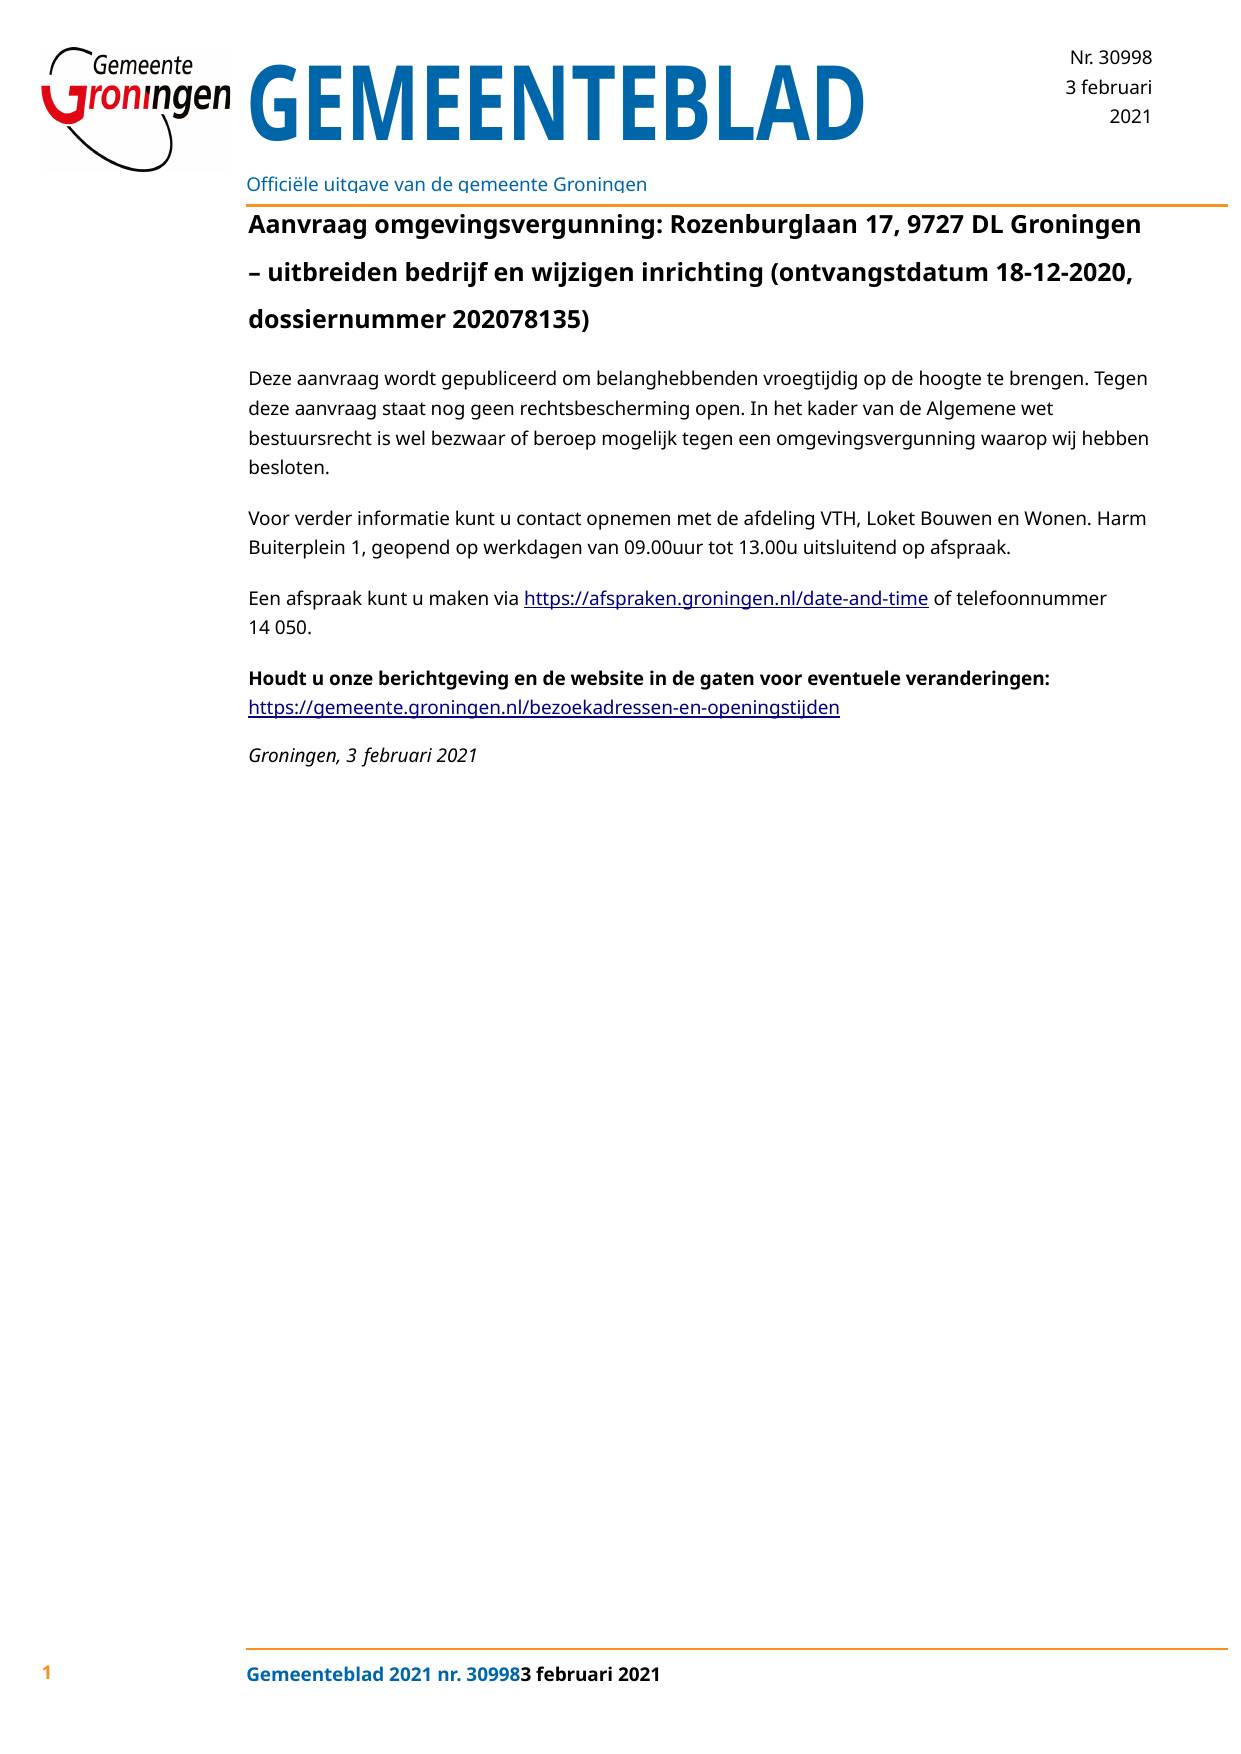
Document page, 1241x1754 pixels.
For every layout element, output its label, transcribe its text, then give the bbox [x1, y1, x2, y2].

text Deze aanvraag wordt gepubliceerd om belanghebbenden vroegtijdig op de hoogte te brengen. Tegen deze aanvraag staat nog geen rechtsbescherming open. In het kader van de Algemene wet bestuursrecht is wel bezwaar of beroep mogelijk tegen een omgevingsvergunning waarop wij hebben besloten. [248, 366, 1152, 480]
text Groningen, 3 februari 2021 [248, 742, 1152, 768]
text Voor verder informatie kunt u contact opnemen met de afdeling VTH, Loket Bouwen en Wonen. Harm Buiterplein 1, geopend op werkdagen van 09.00uur tot 13.00u uitsluitend op afspraak. [248, 505, 1152, 560]
text Een afspraak kunt u maken via https://afspraken.groningen.nl/date-and-time of telefoonnummer 14 050. [248, 585, 1152, 640]
text Aanvraag omgevingsvergunning: Rozenburglaan 17, 9727 DL Groningen – uitbreiden bedrijf en wijzigen inrichting (ontvangstdatum 18-12-2020, dossiernummer 202078135) [248, 207, 1152, 336]
picture [41, 47, 231, 172]
text Houdt u onze berichtgeving en de website in de gaten voor eventuele veranderingen: https://gemeente.groningen.nl/bezoekadressen-en-openingstijden [248, 665, 1152, 720]
